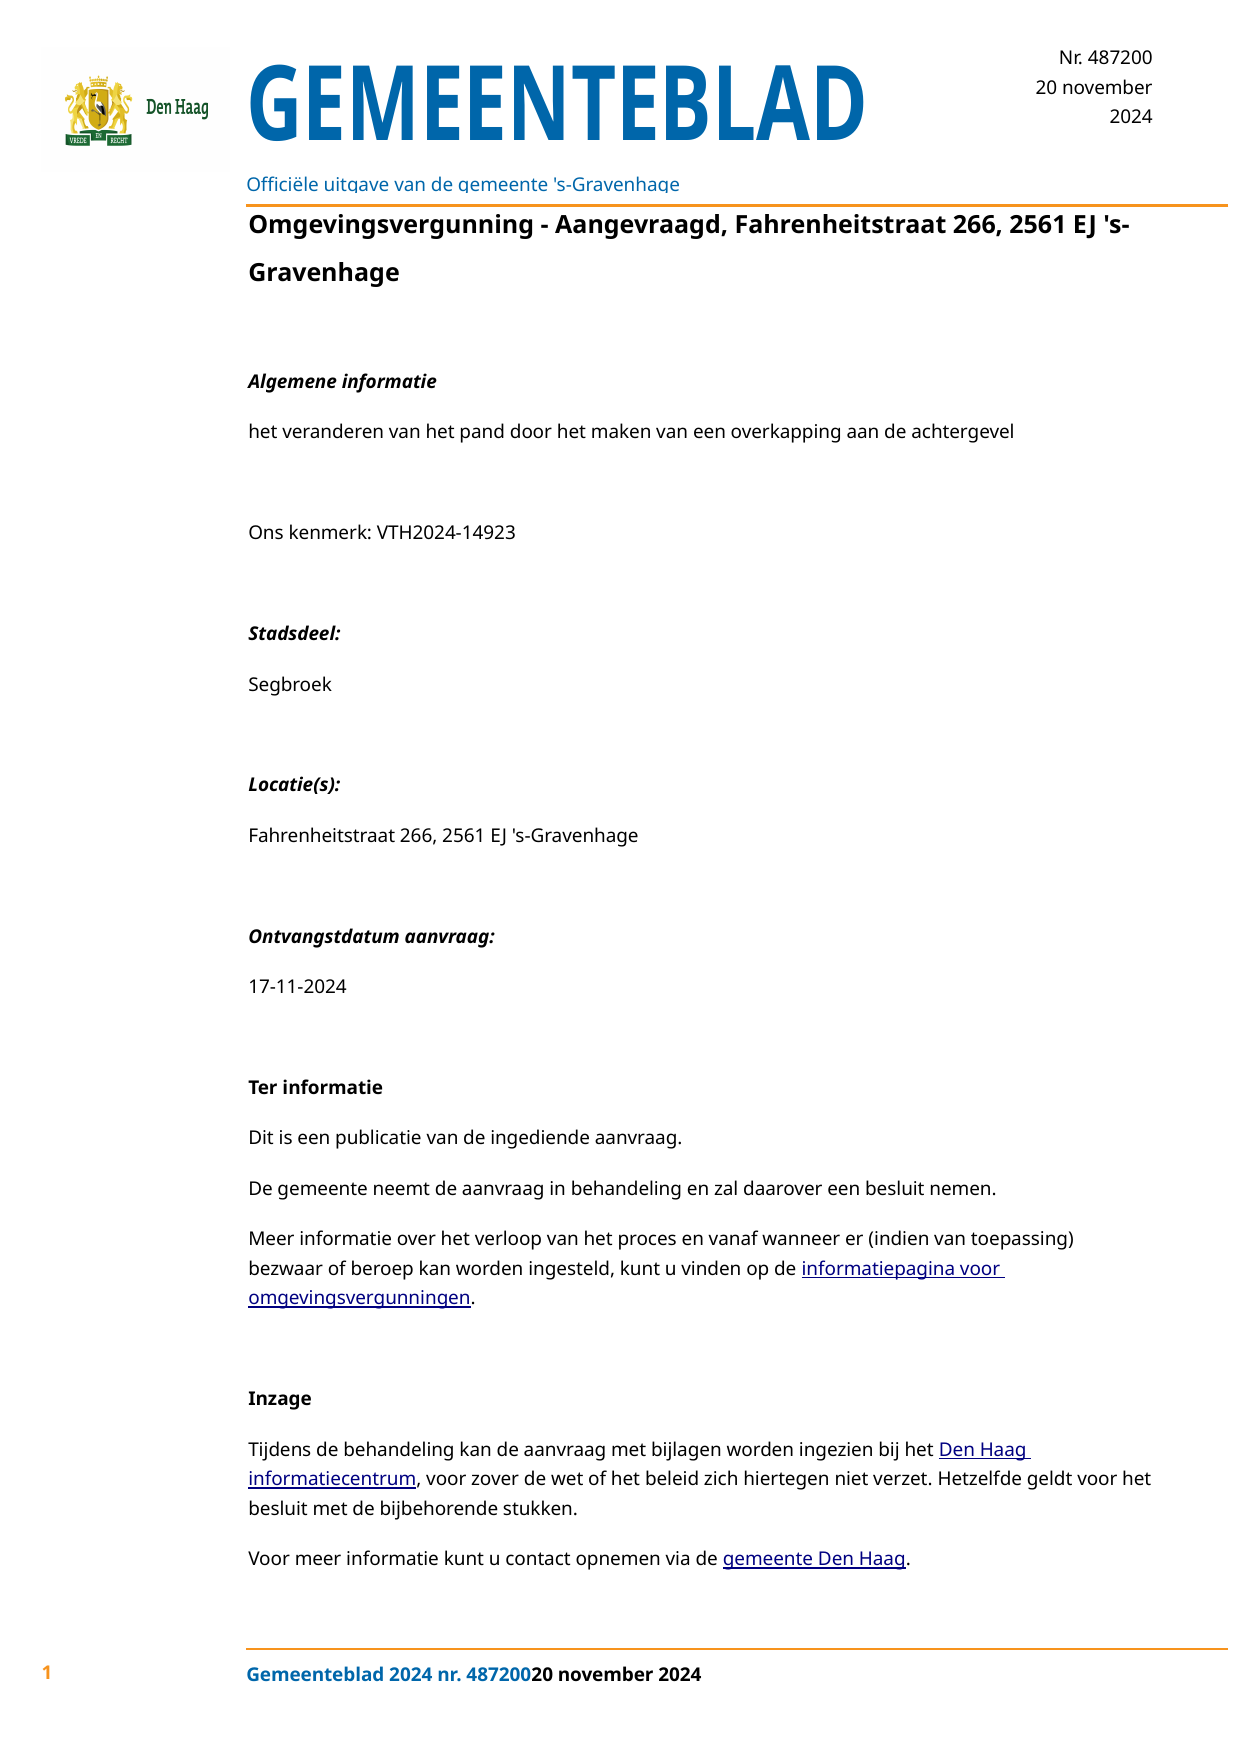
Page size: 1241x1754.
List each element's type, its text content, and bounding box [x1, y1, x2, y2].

text Ter informatie [248, 1074, 1152, 1100]
text Inzage [248, 1385, 1152, 1411]
text Omgevingsvergunning - Aangevraagd, Fahrenheitstraat 266, 2561 EJ 's-Gravenhage [248, 207, 1152, 288]
text het veranderen van het pand door het maken van een overkapping aan de achtergevel [248, 419, 1152, 444]
text Ons kenmerk: VTH2024-14923 [248, 519, 1152, 545]
text Meer informatie over het verloop van het proces en vanaf wanneer er (indien van toepassing) bezwaar of beroep kan worden ingesteld, kunt u vinden op de informatiepagina voor omgevingsvergunningen. [248, 1225, 1152, 1310]
text Ontvangstdatum aanvraag: [248, 923, 1152, 949]
text Tijdens de behandeling kan de aanvraag met bijlagen worden ingezien bij het Den Haag informatiecentrum, voor zover de wet of het beleid zich hiertegen niet verzet. Hetzelfde geldt voor het besluit met de bijbehorende stukken. [248, 1436, 1152, 1521]
text Voor meer informatie kunt u contact opnemen via de gemeente Den Haag. [248, 1545, 1152, 1571]
text Dit is een publicatie van de ingediende aanvraag. [248, 1124, 1152, 1150]
text Locatie(s): [248, 772, 1152, 797]
text Algemene informatie [248, 368, 1152, 394]
text De gemeente neemt de aanvraag in behandeling en zal daarover een besluit nemen. [248, 1175, 1152, 1201]
text Stadsdeel: [248, 620, 1152, 646]
text Fahrenheitstraat 266, 2561 EJ 's-Gravenhage [248, 822, 1152, 848]
text Segbroek [248, 671, 1152, 697]
text 17-11-2024 [248, 973, 1152, 999]
picture [41, 47, 231, 172]
